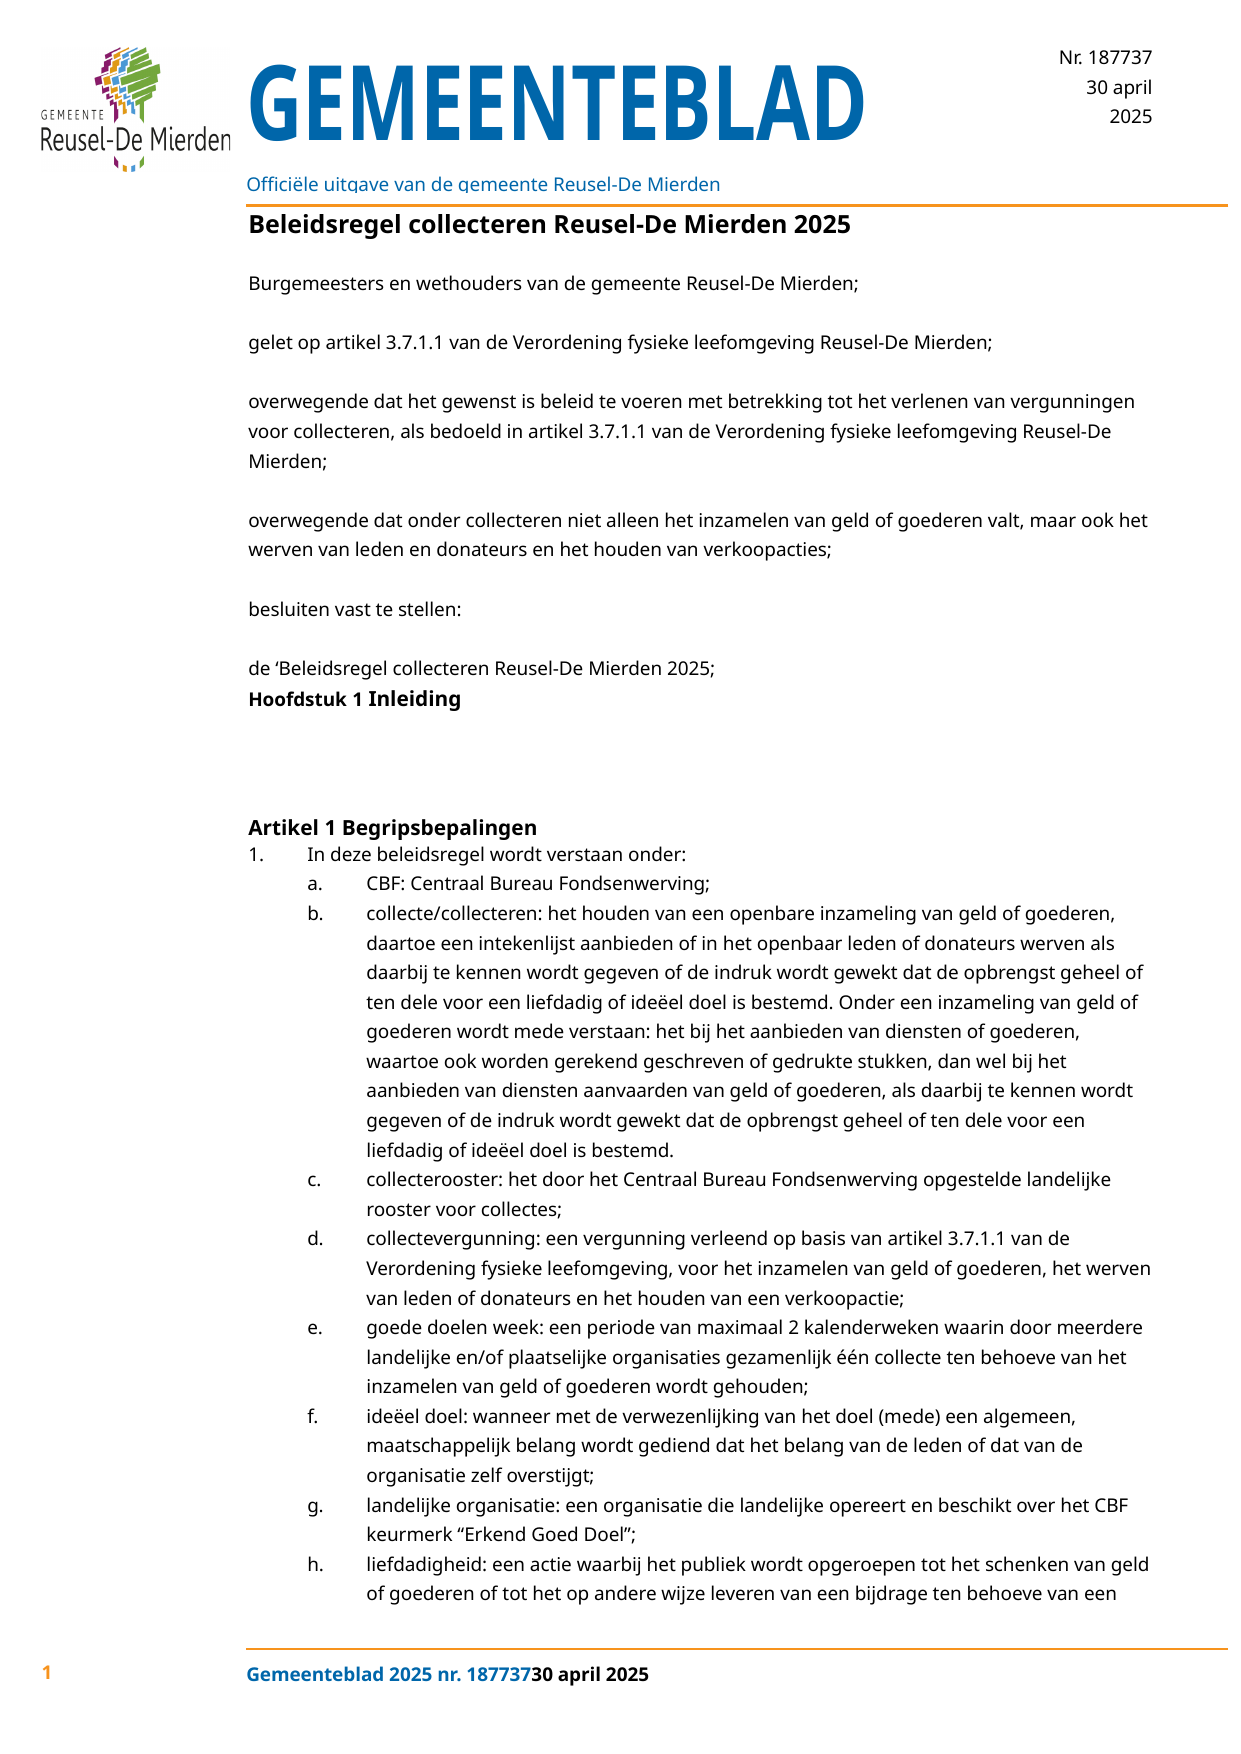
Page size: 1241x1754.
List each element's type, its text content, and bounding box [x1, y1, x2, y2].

text overwegende dat onder collecteren niet alleen het inzamelen van geld of goederen valt, maar ook het werven van leden en donateurs en het houden van verkoopacties; [248, 507, 1152, 562]
picture [41, 47, 231, 172]
text overwegende dat het gewenst is beleid te voeren met betrekking tot het verlenen van vergunningen voor collecteren, als bedoeld in artikel 3.7.1.1 van de Verordening fysieke leefomgeving Reusel-De Mierden; [248, 389, 1152, 473]
list landelijke organisatie: een organisatie die landelijke opereert en beschikt over het CBF keurmerk “Erkend Goed Doel”; [307, 1492, 1152, 1547]
list liefdadigheid: een actie waarbij het publiek wordt opgeroepen tot het schenken van geld of goederen of tot het op andere wijze leveren van een bijdrage ten behoeve van een [307, 1551, 1152, 1606]
text Burgemeesters en wethouders van de gemeente Reusel-De Mierden; [248, 270, 1152, 296]
text de ‘Beleidsregel collecteren Reusel-De Mierden 2025; [248, 655, 1152, 681]
list collecte/collecteren: het houden van een openbare inzameling van geld of goederen, daartoe een intekenlijst aanbieden of in het openbaar leden of donateurs werven als daarbij te kennen wordt gegeven of de indruk wordt gewekt dat de opbrengst geheel of ten dele voor een liefdadig of ideëel doel is bestemd. Onder een inzameling van geld of goederen wordt mede verstaan: het bij het aanbieden van diensten of goederen, waartoe ook worden gerekend geschreven of gedrukte stukken, dan wel bij het aanbieden van diensten aanvaarden van geld of goederen, als daarbij te kennen wordt gegeven of de indruk wordt gewekt dat de opbrengst geheel of ten dele voor een liefdadig of ideëel doel is bestemd. [307, 900, 1152, 1163]
list ideëel doel: wanneer met de verwezenlijking van het doel (mede) een algemeen, maatschappelijk belang wordt gediend dat het belang van de leden of dat van de organisatie zelf overstijgt; [307, 1403, 1152, 1488]
list CBF: Centraal Bureau Fondsenwerving; [307, 871, 1152, 896]
list In deze beleidsregel wordt verstaan onder: [248, 841, 1152, 867]
list goede doelen week: een periode van maximaal 2 kalenderweken waarin door meerdere landelijke en/of plaatselijke organisaties gezamenlijk één collecte ten behoeve van het inzamelen van geld of goederen wordt gehouden; [307, 1314, 1152, 1399]
list collecterooster: het door het Centraal Bureau Fondsenwerving opgestelde landelijke rooster voor collectes; [307, 1166, 1152, 1222]
text Hoofdstuk 1 Inleiding [248, 684, 1152, 713]
text Beleidsregel collecteren Reusel-De Mierden 2025 [248, 207, 1152, 241]
text gelet op artikel 3.7.1.1 van de Verordening fysieke leefomgeving Reusel-De Mierden; [248, 329, 1152, 355]
text besluiten vast te stellen: [248, 596, 1152, 621]
list collectevergunning: een vergunning verleend op basis van artikel 3.7.1.1 van de Verordening fysieke leefomgeving, voor het inzamelen van geld of goederen, het werven van leden of donateurs en het houden van een verkoopactie; [307, 1226, 1152, 1311]
text Artikel 1 Begripsbepalingen [248, 813, 1152, 841]
